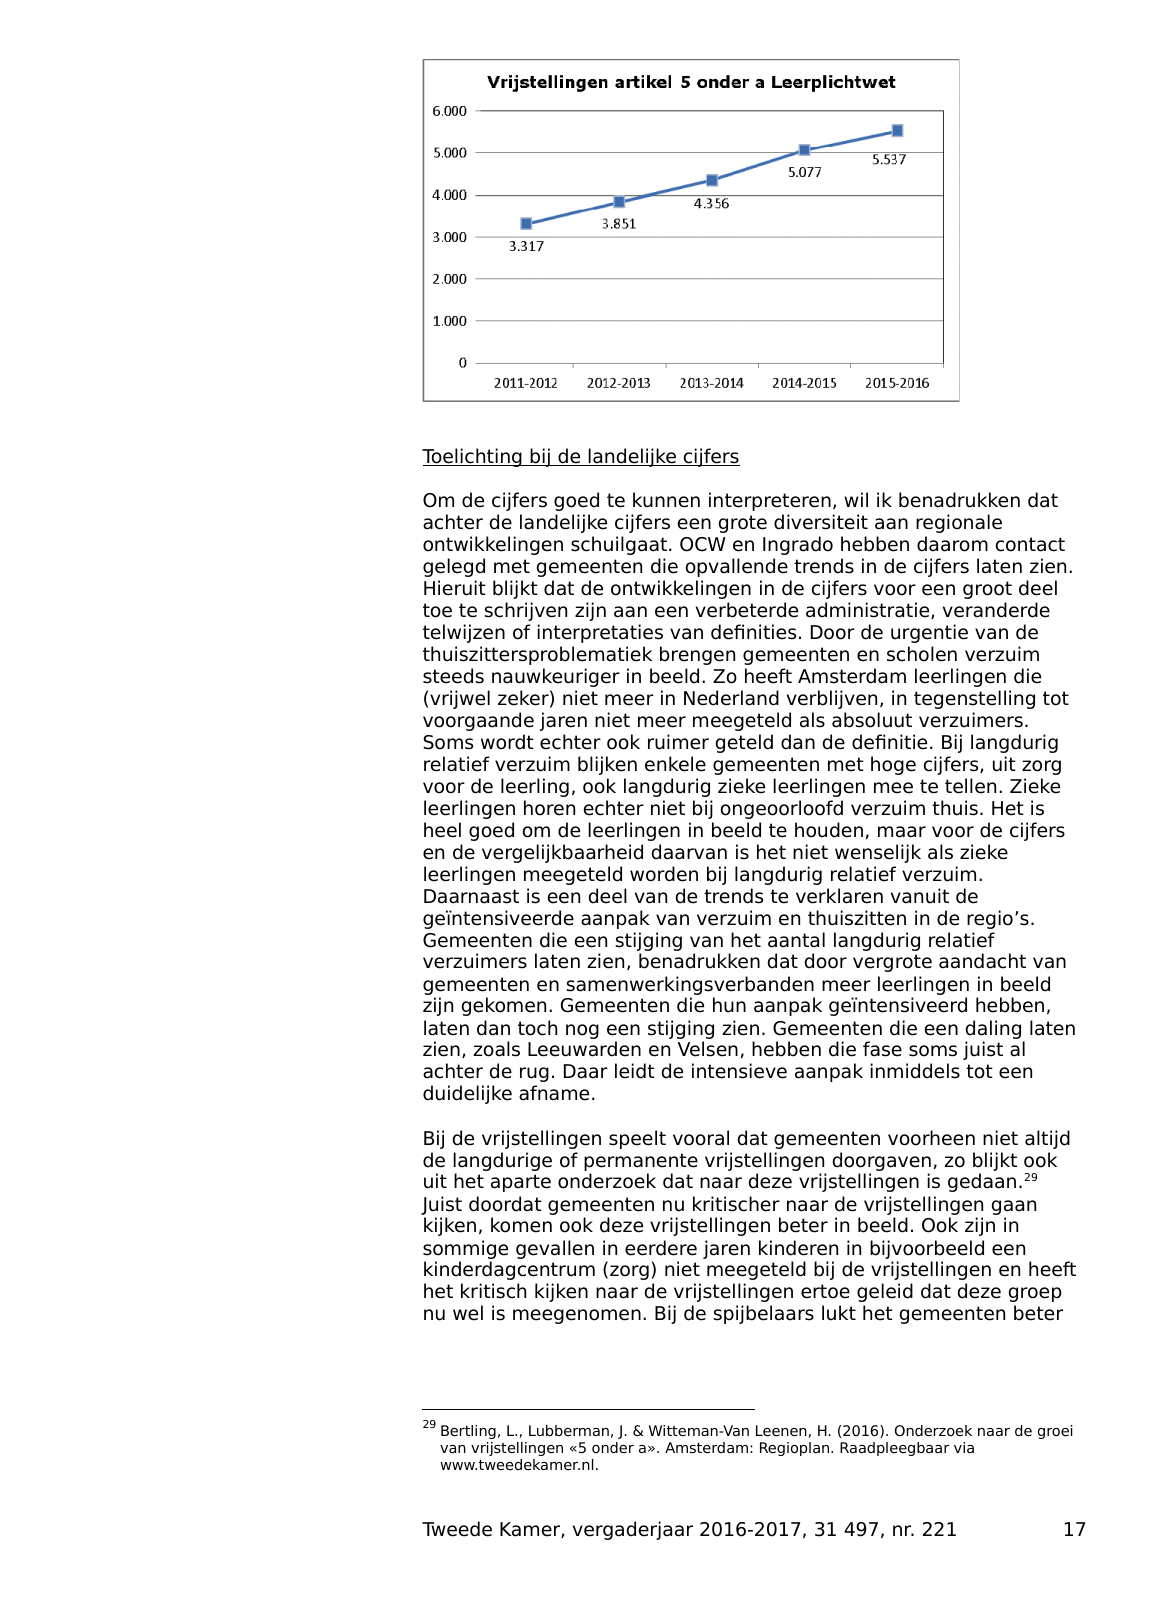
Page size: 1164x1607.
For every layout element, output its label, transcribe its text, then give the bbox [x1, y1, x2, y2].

text Om de cijfers goed te kunnen interpreteren, wil ik benadrukken dat achter de landelijke cijfers een grote diversiteit aan regionale ontwikkelingen schuilgaat. OCW en Ingrado hebben daarom contact gelegd met gemeenten die opvallende trends in de cijfers laten zien. Hieruit blijkt dat de ontwikkelingen in de cijfers voor een groot deel toe te schrijven zijn aan een verbeterde administratie, veranderde telwijzen of interpretaties van definities. Door de urgentie van de thuiszittersproblematiek brengen gemeenten en scholen verzuim steeds nauwkeuriger in beeld. Zo heeft Amsterdam leerlingen die (vrijwel zeker) niet meer in Nederland verblijven, in tegenstelling tot voorgaande jaren niet meer meegeteld als absoluut verzuimers. Soms wordt echter ook ruimer geteld dan de definitie. Bij langdurig relatief verzuim blijken enkele gemeenten met hoge cijfers, uit zorg voor de leerling, ook langdurig zieke leerlingen mee te tellen. Zieke leerlingen horen echter niet bij ongeoorloofd verzuim thuis. Het is heel goed om de leerlingen in beeld te houden, maar voor de cijfers en de vergelijkbaarheid daarvan is het niet wenselijk als zieke leerlingen meegeteld worden bij langdurig relatief verzuim. [422, 490, 1087, 886]
subtitle Toelichting bij de landelijke cijfers [422, 446, 1087, 468]
text Bij de vrijstellingen speelt vooral dat gemeenten voorheen niet altijd de langdurige of permanente vrijstellingen doorgaven, zo blijkt ook uit het aparte onderzoek dat naar deze vrijstellingen is gedaan. Juist doordat gemeenten nu kritischer naar de vrijstellingen gaan kijken, komen ook deze vrijstellingen beter in beeld. Ook zijn in sommige gevallen in eerdere jaren kinderen in bijvoorbeeld een kinderdagcentrum (zorg) niet meegeteld bij de vrijstellingen en heeft het kritisch kijken naar de vrijstellingen ertoe geleid dat deze groep nu wel is meegenomen. Bij de spijbelaars lukt het gemeenten beter [422, 1127, 1087, 1325]
text Bertling, L., Lubberman, J. & Witteman-Van Leenen, H. (2016). Onderzoek naar de groei van vrijstellingen «5 onder a». Amsterdam: Regioplan. Raadpleegbaar via www.tweedekamer.nl. [422, 1418, 1087, 1474]
text Daarnaast is een deel van de trends te verklaren vanuit de geïntensiveerde aanpak van verzuim en thuiszitten in de regio’s. Gemeenten die een stijging van het aantal langdurig relatief verzuimers laten zien, benadrukken dat door vergrote aandacht van gemeenten en samenwerkingsverbanden meer leerlingen in beeld zijn gekomen. Gemeenten die hun aanpak geïntensiveerd hebben, laten dan toch nog een stijging zien. Gemeenten die een daling laten zien, zoals Leeuwarden en Velsen, hebben die fase soms juist al achter de rug. Daar leidt de intensieve aanpak inmiddels tot een duidelijke afname. [422, 886, 1087, 1105]
picture [422, 59, 960, 402]
